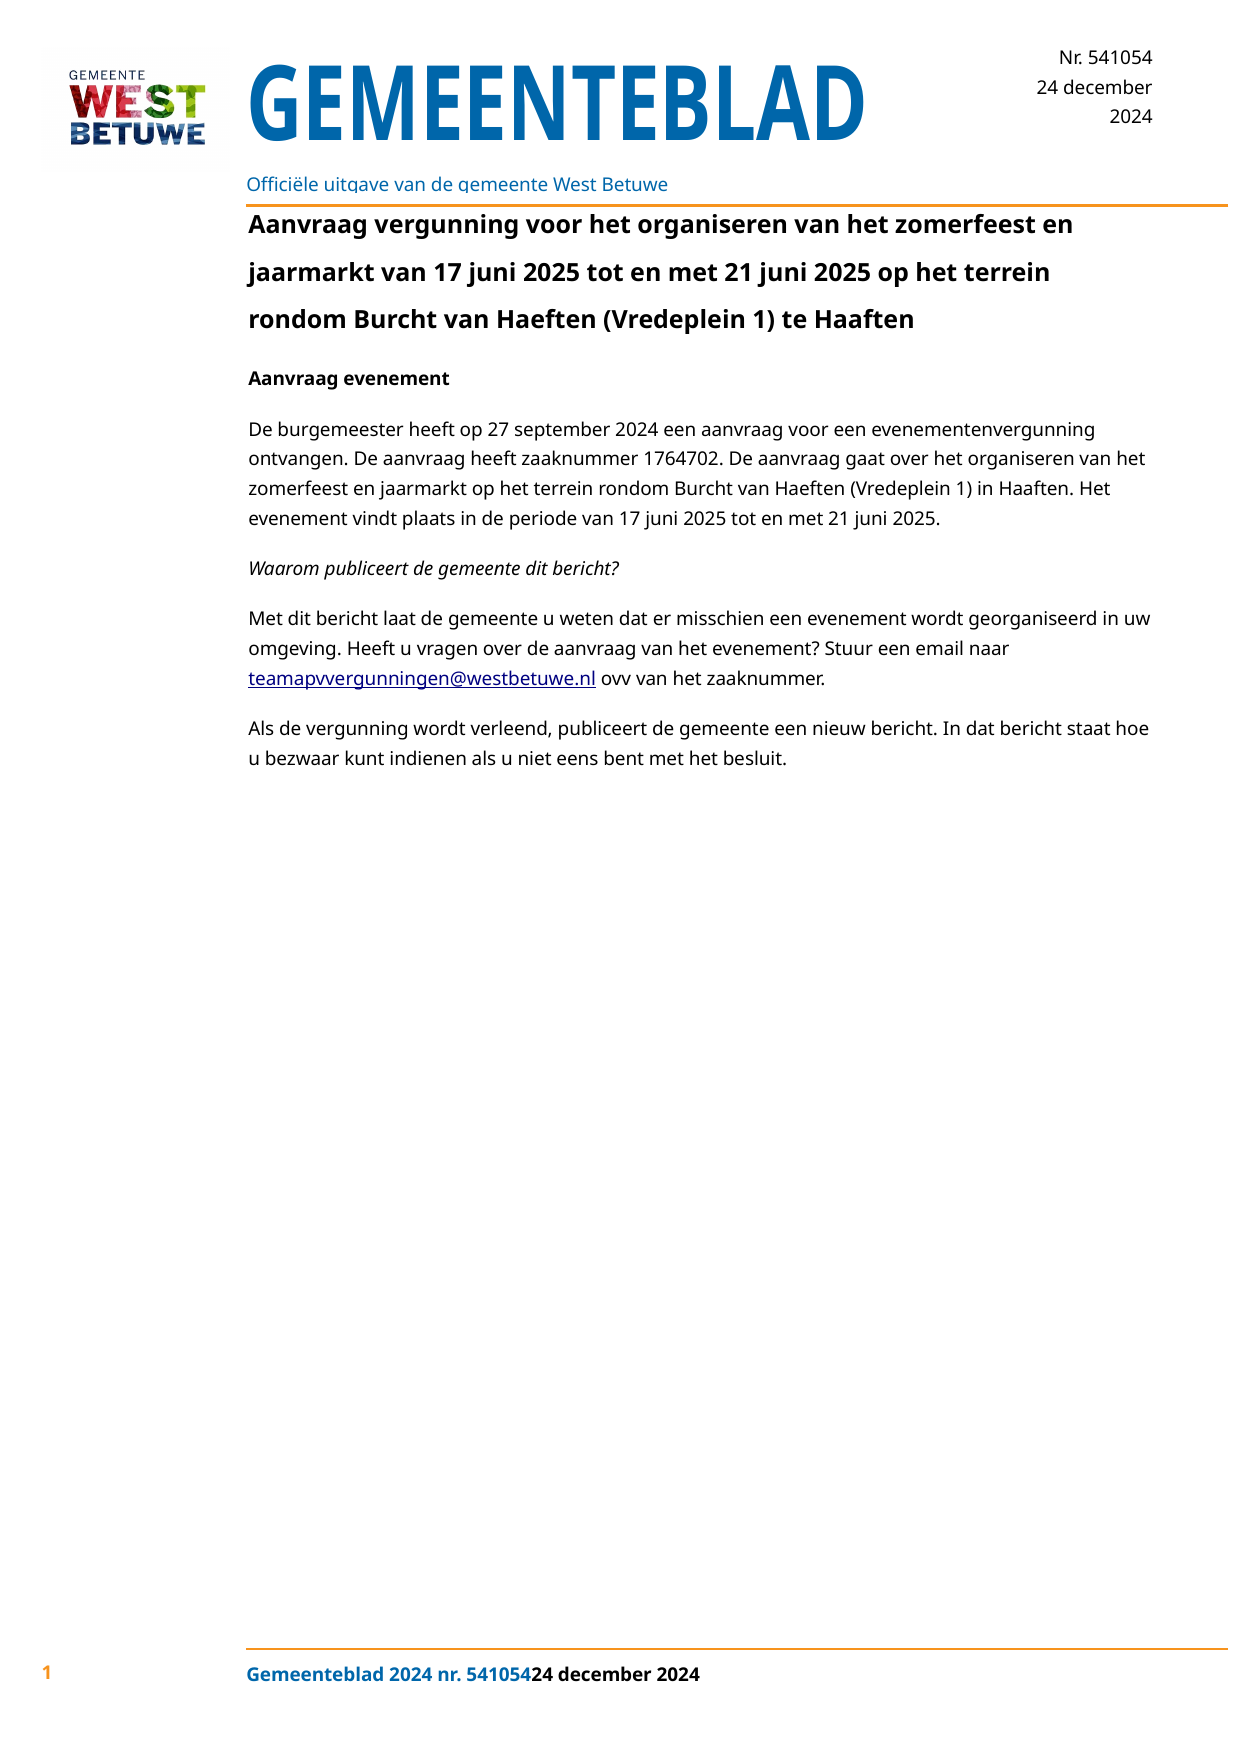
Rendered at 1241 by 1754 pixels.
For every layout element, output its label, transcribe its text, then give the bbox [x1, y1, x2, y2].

text Aanvraag vergunning voor het organiseren van het zomerfeest en jaarmarkt van 17 juni 2025 tot en met 21 juni 2025 op het terrein rondom Burcht van Haeften (Vredeplein 1) te Haaften [248, 207, 1152, 336]
text Waarom publiceert de gemeente dit bericht? [248, 555, 1152, 581]
picture [41, 47, 231, 172]
text Aanvraag evenement [248, 366, 1152, 391]
text Als de vergunning wordt verleend, publiceert de gemeente een nieuw bericht. In dat bericht staat hoe u bezwaar kunt indienen als u niet eens bent met het besluit. [248, 715, 1152, 770]
text De burgemeester heeft op 27 september 2024 een aanvraag voor een evenementenvergunning ontvangen. De aanvraag heeft zaaknummer 1764702. De aanvraag gaat over het organiseren van het zomerfeest en jaarmarkt op het terrein rondom Burcht van Haeften (Vredeplein 1) in Haaften. Het evenement vindt plaats in de periode van 17 juni 2025 tot en met 21 juni 2025. [248, 416, 1152, 530]
text Met dit bericht laat de gemeente u weten dat er misschien een evenement wordt georganiseerd in uw omgeving. Heeft u vragen over de aanvraag van het evenement? Stuur een email naar teamapvvergunningen@westbetuwe.nl ovv van het zaaknummer. [248, 606, 1152, 690]
